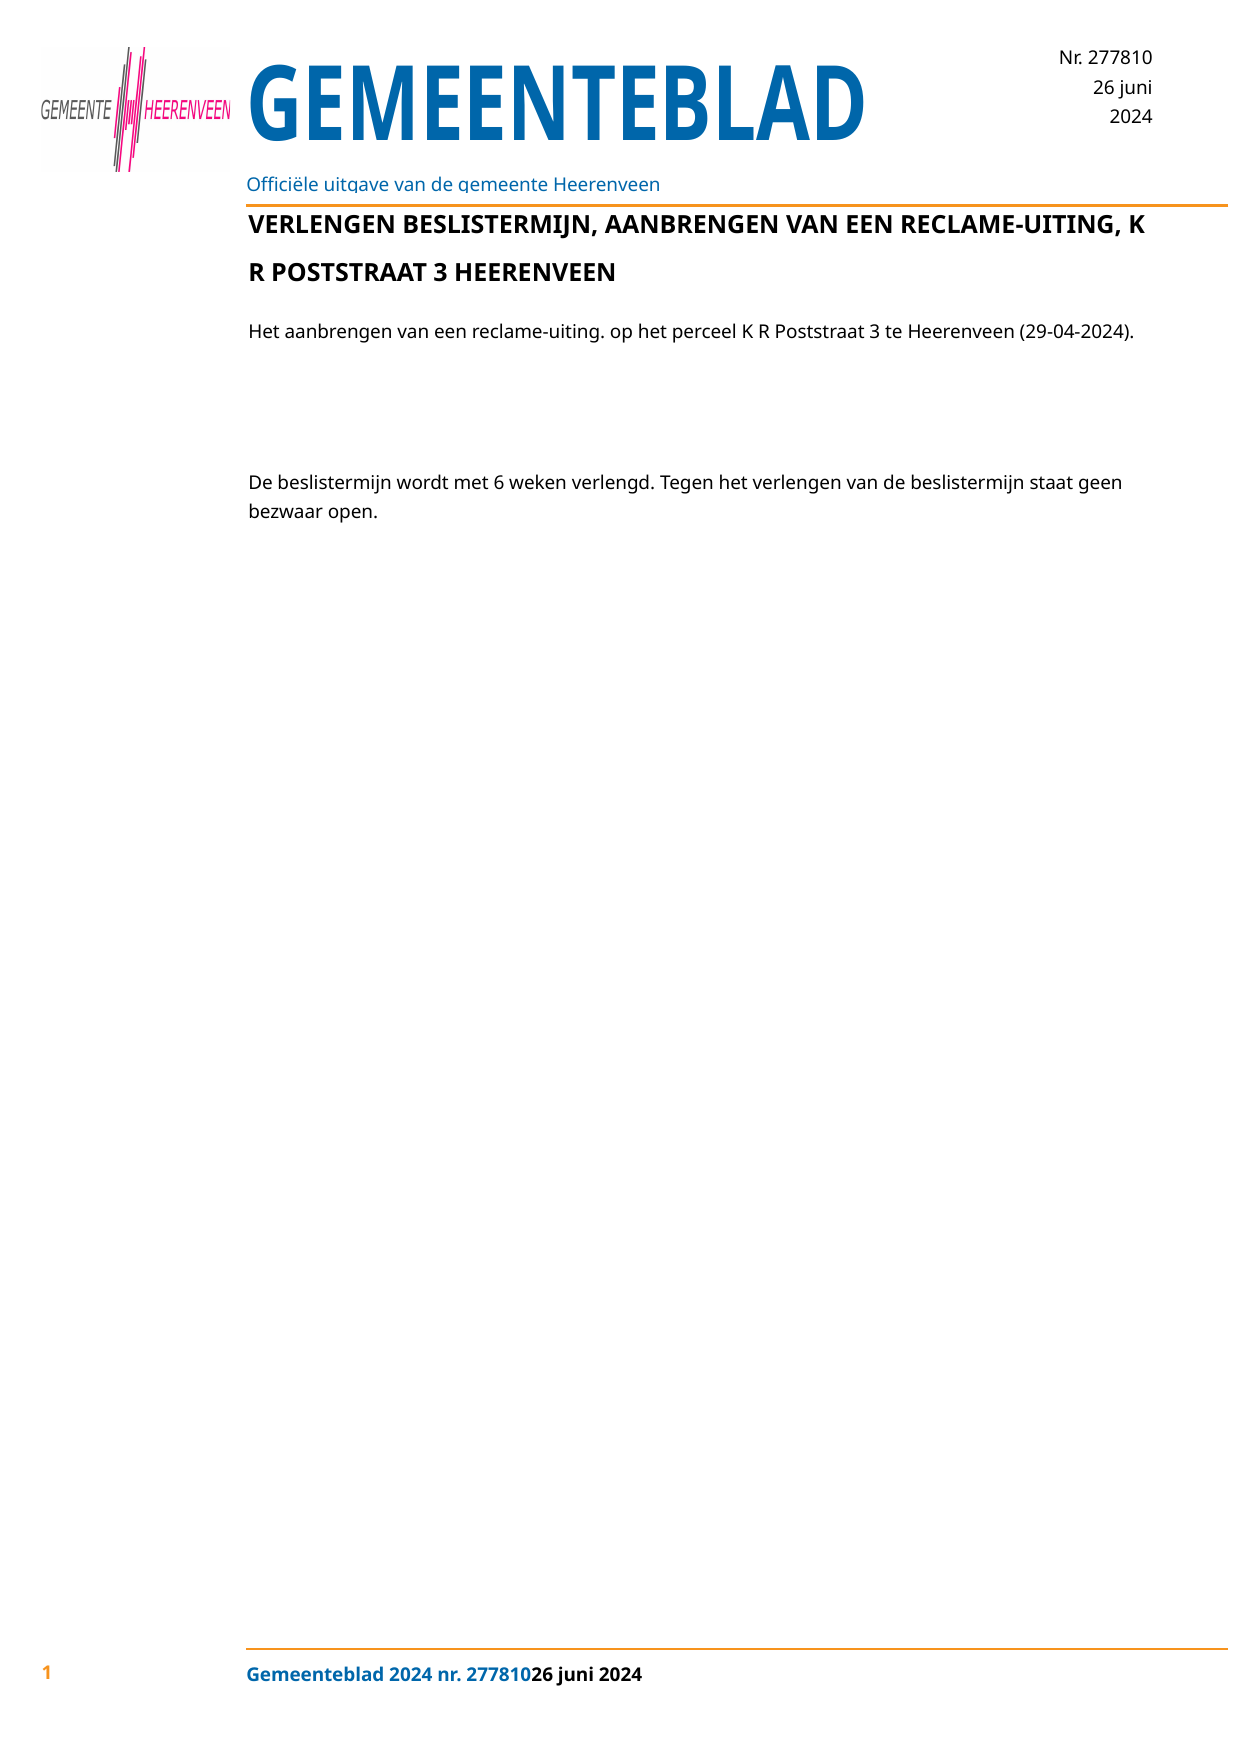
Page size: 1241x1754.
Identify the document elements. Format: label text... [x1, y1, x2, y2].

picture [41, 47, 231, 172]
text Het aanbrengen van een reclame-uiting. op het perceel K R Poststraat 3 te Heerenveen (29-04-2024). [248, 318, 1152, 344]
text De beslistermijn wordt met 6 weken verlengd. Tegen het verlengen van de beslistermijn staat geen bezwaar open. [248, 469, 1152, 524]
text VERLENGEN BESLISTERMIJN, AANBRENGEN VAN EEN RECLAME-UITING, K R POSTSTRAAT 3 HEERENVEEN [248, 207, 1152, 288]
